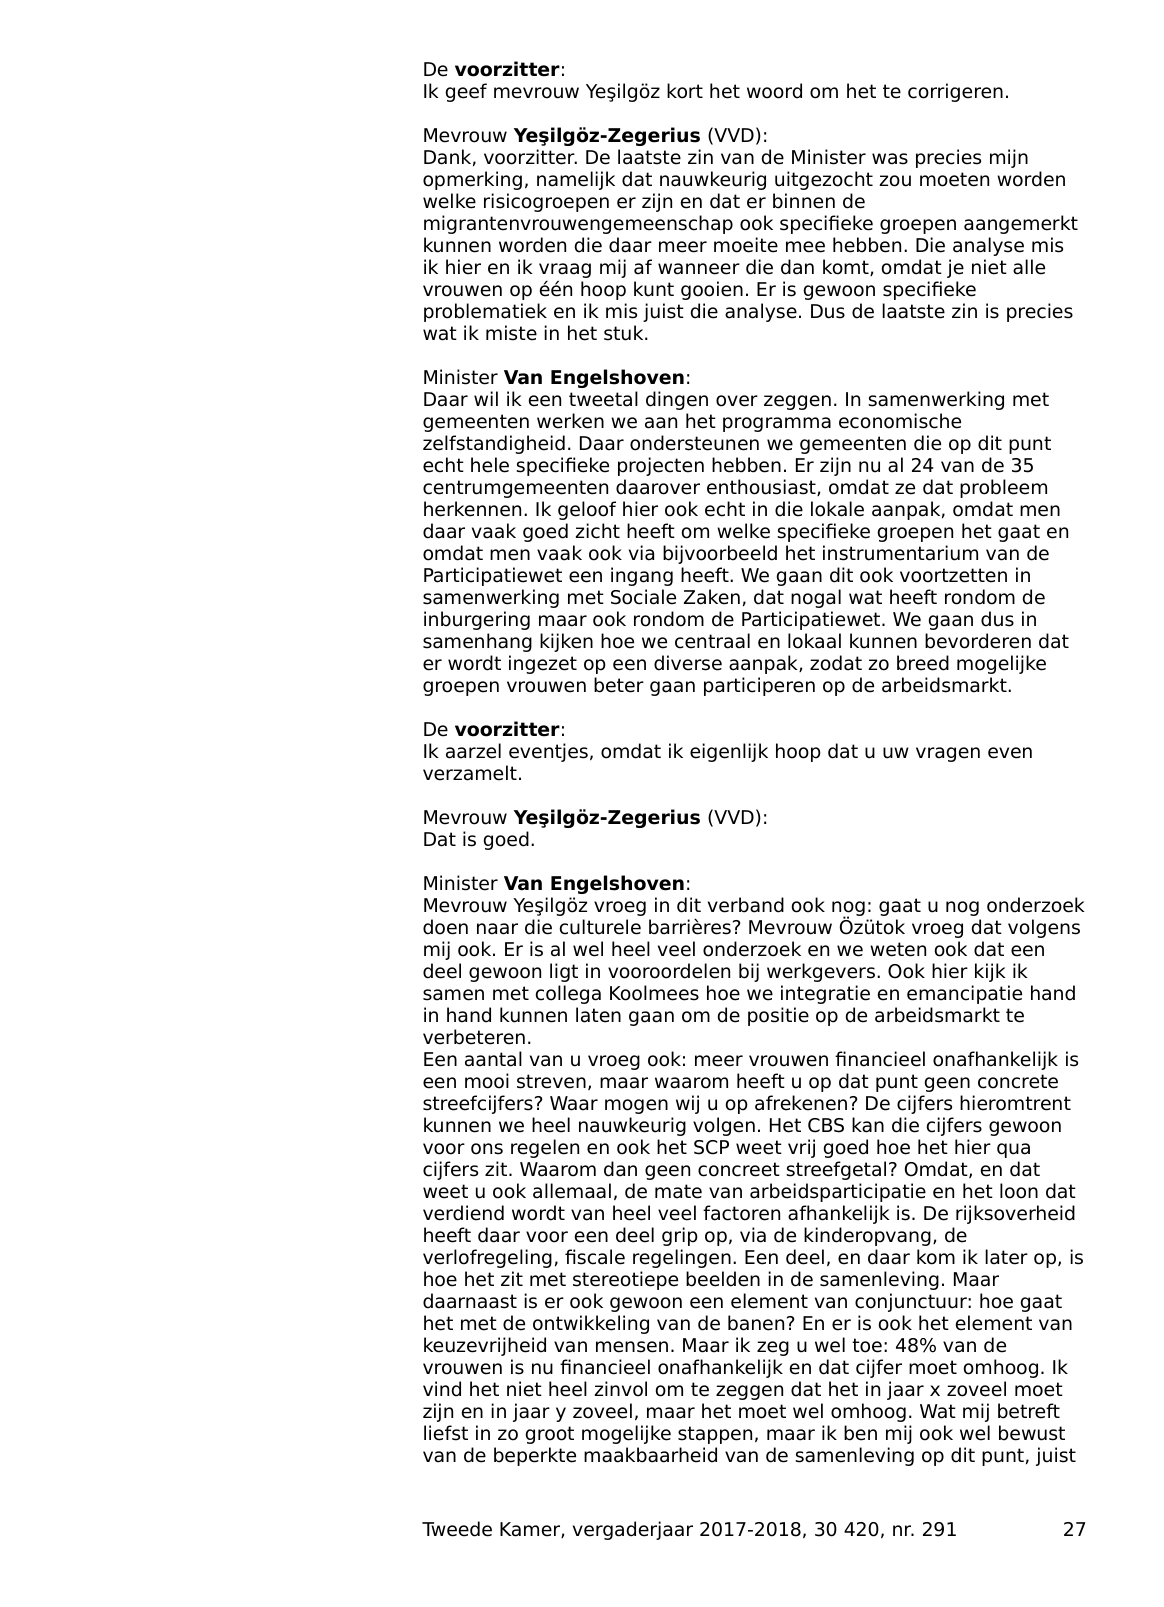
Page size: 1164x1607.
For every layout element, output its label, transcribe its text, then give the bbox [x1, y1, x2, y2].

text Minister Van Engelshoven: [422, 873, 1087, 895]
text Daar wil ik een tweetal dingen over zeggen. In samenwerking met gemeenten werken we aan het programma economische zelfstandigheid. Daar ondersteunen we gemeenten die op dit punt echt hele specifieke projecten hebben. Er zijn nu al 24 van de 35 centrumgemeenten daarover enthousiast, omdat ze dat probleem herkennen. Ik geloof hier ook echt in die lokale aanpak, omdat men daar vaak goed zicht heeft om welke specifieke groepen het gaat en omdat men vaak ook via bijvoorbeeld het instrumentarium van de Participatiewet een ingang heeft. We gaan dit ook voortzetten in samenwerking met Sociale Zaken, dat nogal wat heeft rondom de inburgering maar ook rondom de Participatiewet. We gaan dus in samenhang kijken hoe we centraal en lokaal kunnen bevorderen dat er wordt ingezet op een diverse aanpak, zodat zo breed mogelijke groepen vrouwen beter gaan participeren op de arbeidsmarkt. [422, 389, 1087, 697]
text Ik aarzel eventjes, omdat ik eigenlijk hoop dat u uw vragen even verzamelt. [422, 741, 1087, 785]
text Mevrouw Yeşilgöz vroeg in dit verband ook nog: gaat u nog onderzoek doen naar die culturele barrières? Mevrouw Özütok vroeg dat volgens mij ook. Er is al wel heel veel onderzoek en we weten ook dat een deel gewoon ligt in vooroordelen bij werkgevers. Ook hier kijk ik samen met collega Koolmees hoe we integratie en emancipatie hand in hand kunnen laten gaan om de positie op de arbeidsmarkt te verbeteren. [422, 895, 1087, 1049]
text Dat is goed. [422, 829, 1087, 851]
text Minister Van Engelshoven: [422, 367, 1087, 389]
text De voorzitter: [422, 59, 1087, 81]
text Mevrouw Yeşilgöz-Zegerius (VVD): [422, 125, 1087, 147]
text Ik geef mevrouw Yeşilgöz kort het woord om het te corrigeren. [422, 81, 1087, 103]
text Mevrouw Yeşilgöz-Zegerius (VVD): [422, 807, 1087, 829]
text Een aantal van u vroeg ook: meer vrouwen financieel onafhankelijk is een mooi streven, maar waarom heeft u op dat punt geen concrete streefcijfers? Waar mogen wij u op afrekenen? De cijfers hieromtrent kunnen we heel nauwkeurig volgen. Het CBS kan die cijfers gewoon voor ons regelen en ook het SCP weet vrij goed hoe het hier qua cijfers zit. Waarom dan geen concreet streefgetal? Omdat, en dat weet u ook allemaal, de mate van arbeidsparticipatie en het loon dat verdiend wordt van heel veel factoren afhankelijk is. De rijksoverheid heeft daar voor een deel grip op, via de kinderopvang, de verlofregeling, fiscale regelingen. Een deel, en daar kom ik later op, is hoe het zit met stereotiepe beelden in de samenleving. Maar daarnaast is er ook gewoon een element van conjunctuur: hoe gaat het met de ontwikkeling van de banen? En er is ook het element van keuzevrijheid van mensen. Maar ik zeg u wel toe: 48% van de vrouwen is nu financieel onafhankelijk en dat cijfer moet omhoog. Ik vind het niet heel zinvol om te zeggen dat het in jaar x zoveel moet zijn en in jaar y zoveel, maar het moet wel omhoog. Wat mij betreft liefst in zo groot mogelijke stappen, maar ik ben mij ook wel bewust van de beperkte maakbaarheid van de samenleving op dit punt, juist [422, 1049, 1087, 1467]
text De voorzitter: [422, 719, 1087, 741]
text Dank, voorzitter. De laatste zin van de Minister was precies mijn opmerking, namelijk dat nauwkeurig uitgezocht zou moeten worden welke risicogroepen er zijn en dat er binnen de migrantenvrouwengemeenschap ook specifieke groepen aangemerkt kunnen worden die daar meer moeite mee hebben. Die analyse mis ik hier en ik vraag mij af wanneer die dan komt, omdat je niet alle vrouwen op één hoop kunt gooien. Er is gewoon specifieke problematiek en ik mis juist die analyse. Dus de laatste zin is precies wat ik miste in het stuk. [422, 147, 1087, 345]
